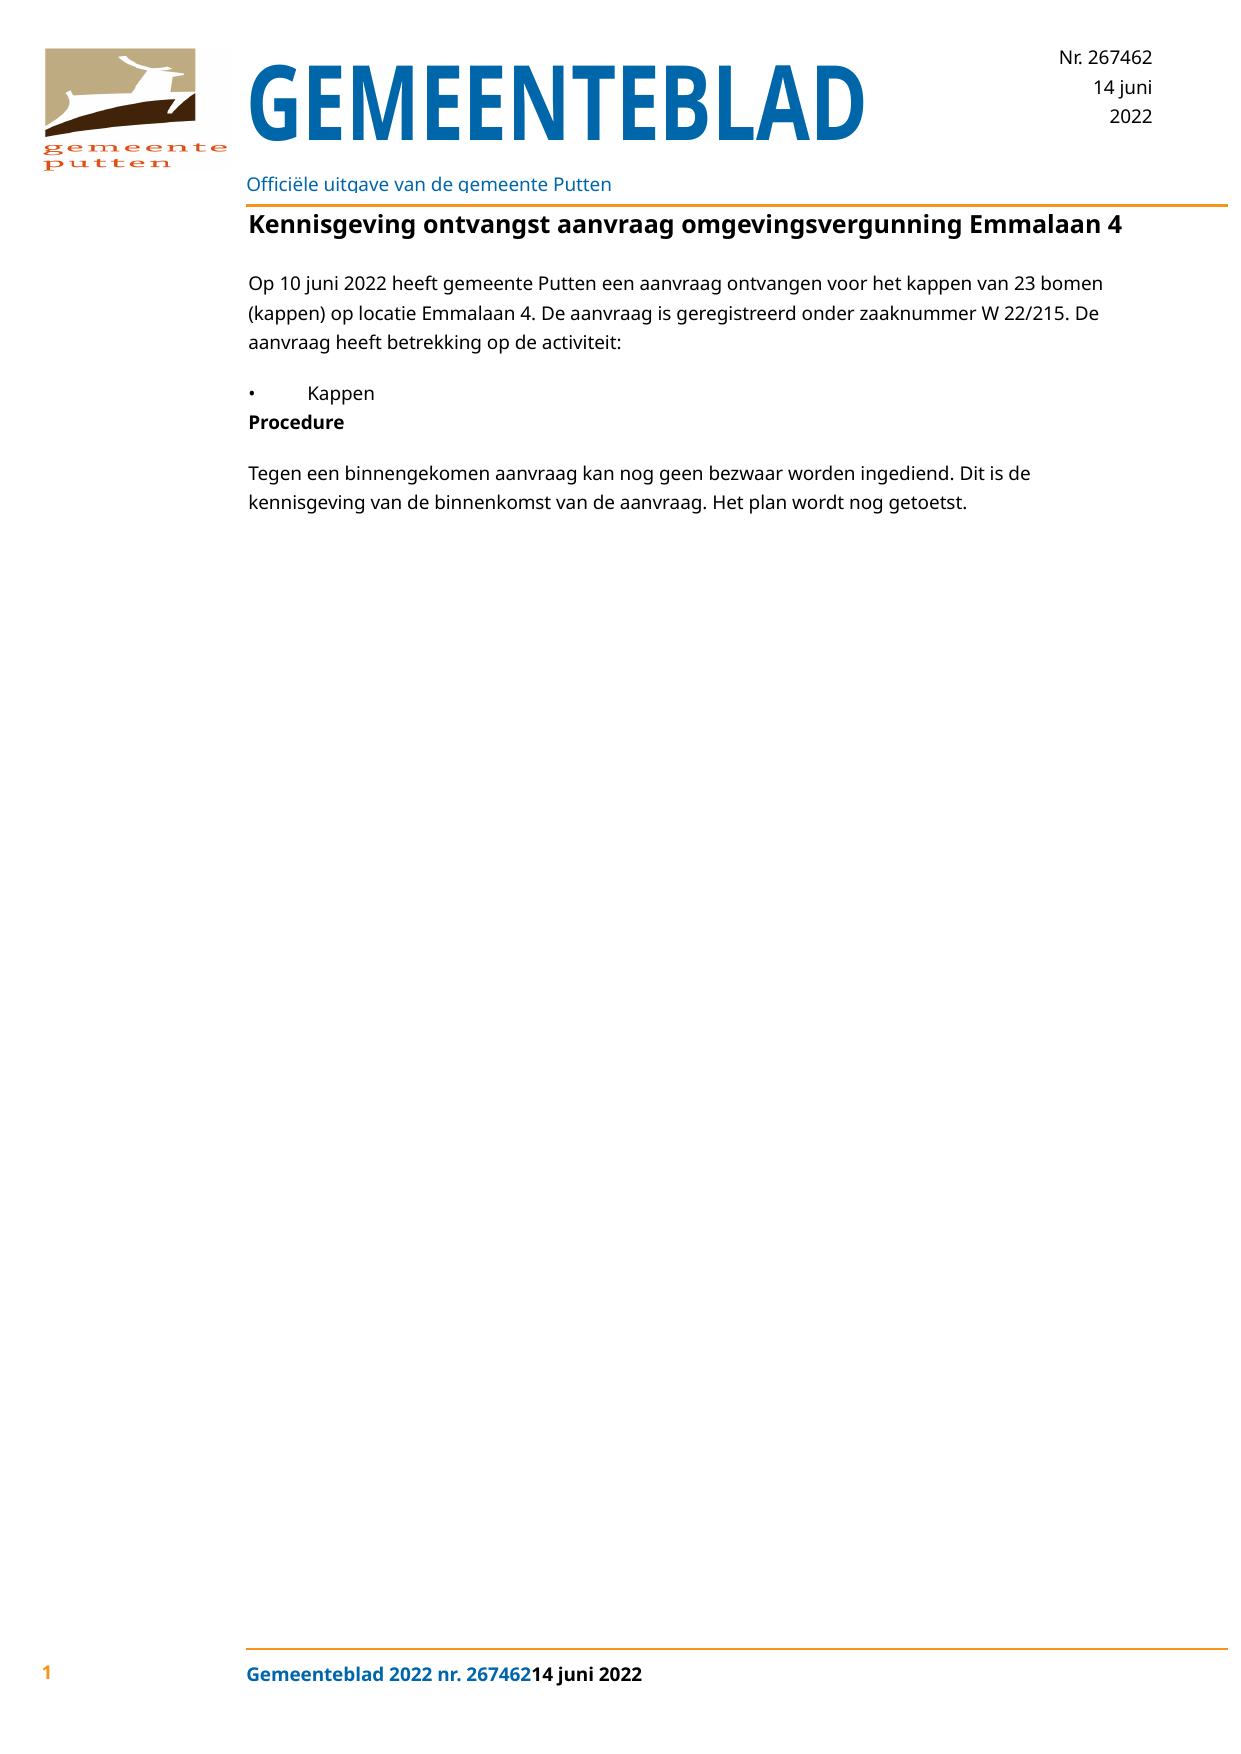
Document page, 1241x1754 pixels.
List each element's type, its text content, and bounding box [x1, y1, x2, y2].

text Procedure [248, 409, 1152, 435]
picture [41, 47, 231, 172]
text Tegen een binnengekomen aanvraag kan nog geen bezwaar worden ingediend. Dit is de kennisgeving van de binnenkomst van de aanvraag. Het plan wordt nog getoetst. [248, 460, 1152, 515]
text Op 10 juni 2022 heeft gemeente Putten een aanvraag ontvangen voor het kappen van 23 bomen (kappen) op locatie Emmalaan 4. De aanvraag is geregistreerd onder zaaknummer W 22/215. De aanvraag heeft betrekking op de activiteit: [248, 270, 1152, 355]
list Kappen [248, 380, 1152, 406]
text Kennisgeving ontvangst aanvraag omgevingsvergunning Emmalaan 4 [248, 207, 1152, 241]
